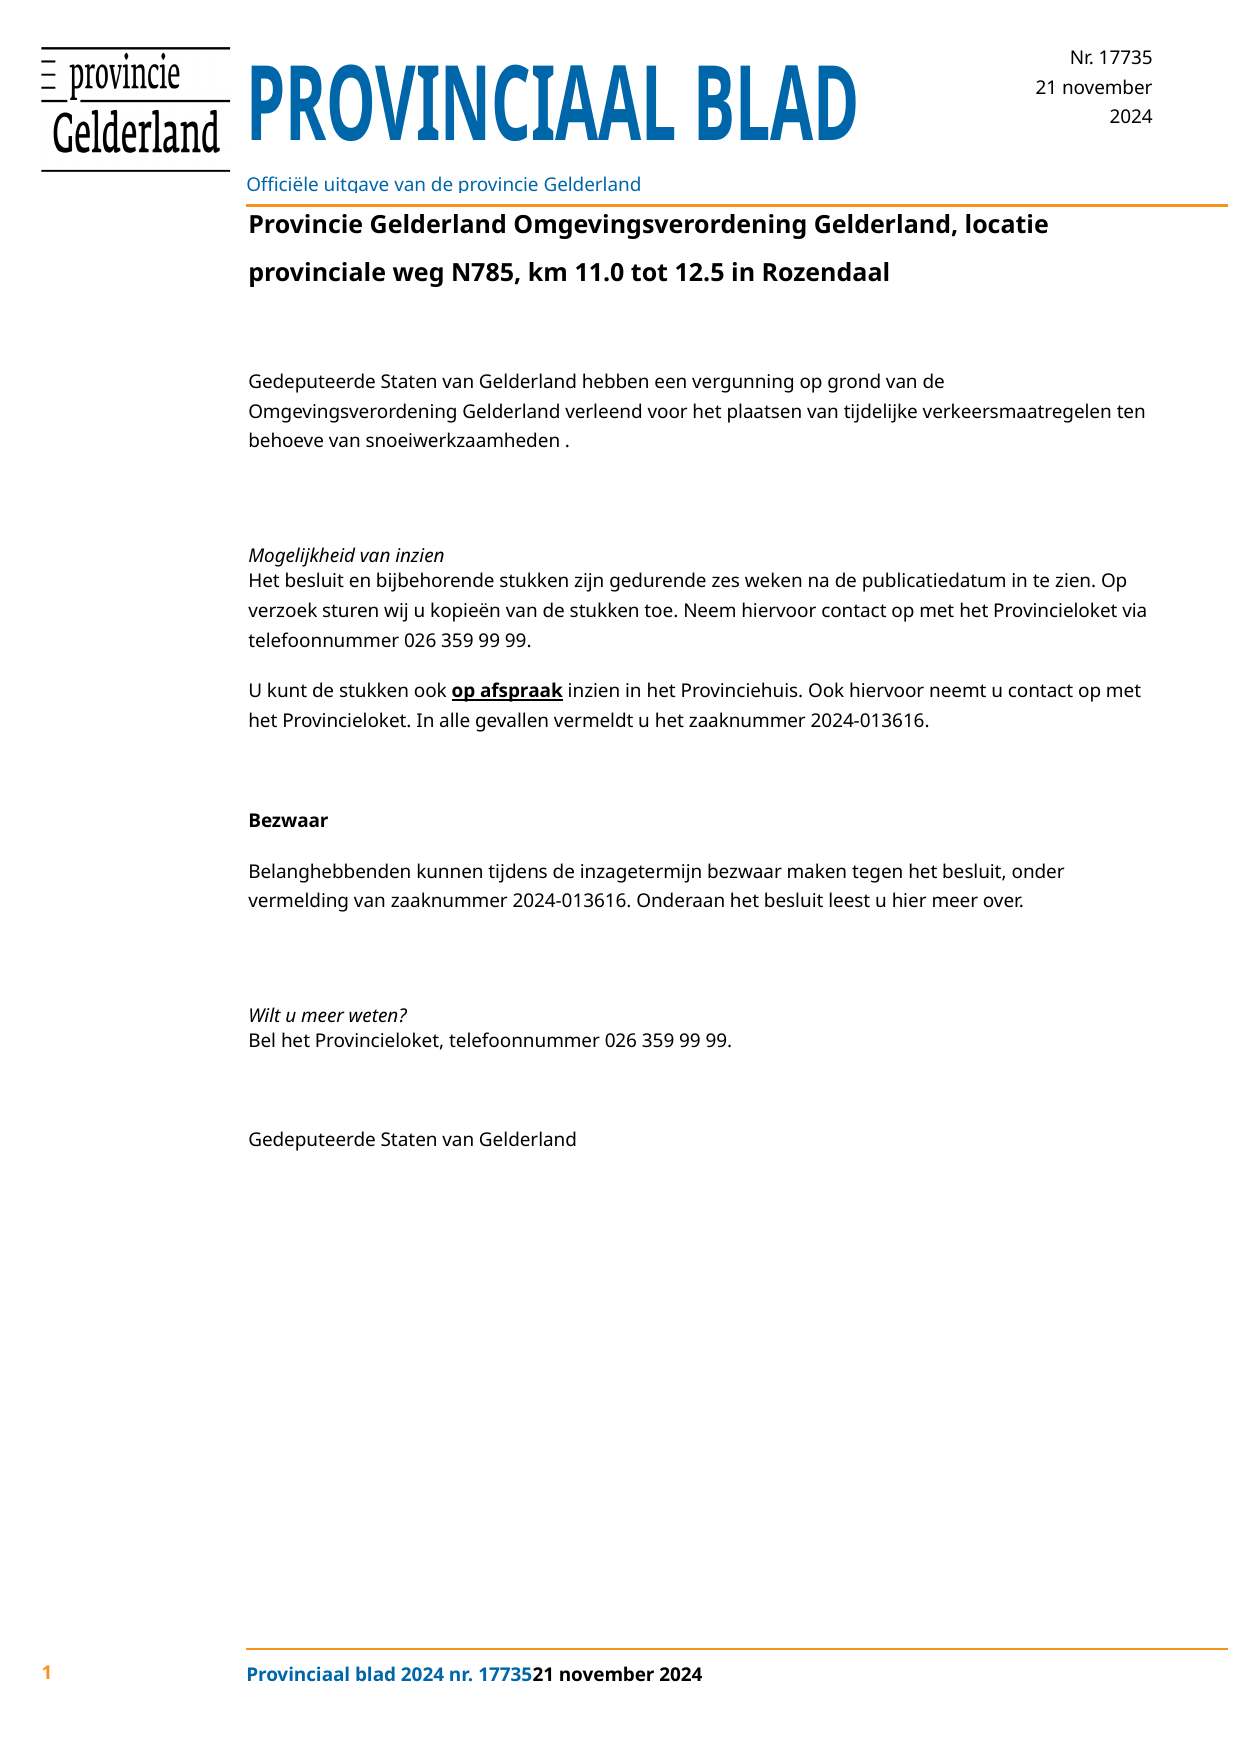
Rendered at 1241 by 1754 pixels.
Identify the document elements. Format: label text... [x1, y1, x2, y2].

text Bel het Provincieloket, telefoonnummer 026 359 99 99. [248, 1028, 1152, 1053]
text Mogelijkheid van inzien [248, 542, 1152, 568]
picture [41, 47, 231, 172]
text Provincie Gelderland Omgevingsverordening Gelderland, locatie provinciale weg N785, km 11.0 tot 12.5 in Rozendaal [248, 207, 1152, 288]
text Gedeputeerde Staten van Gelderland [248, 1126, 1152, 1152]
text Belanghebbenden kunnen tijdens de inzagetermijn bezwaar maken tegen het besluit, onder vermelding van zaaknummer 2024-013616. Onderaan het besluit leest u hier meer over. [248, 858, 1152, 913]
text U kunt de stukken ook op afspraak inzien in het Provinciehuis. Ook hiervoor neemt u contact op met het Provincieloket. In alle gevallen vermeldt u het zaaknummer 2024-013616. [248, 677, 1152, 732]
text Wilt u meer weten? [248, 1002, 1152, 1028]
text Het besluit en bijbehorende stukken zijn gedurende zes weken na de publicatiedatum in te zien. Op verzoek sturen wij u kopieën van de stukken toe. Neem hiervoor contact op met het Provincieloket via telefoonnummer 026 359 99 99. [248, 568, 1152, 652]
text Gedeputeerde Staten van Gelderland hebben een vergunning op grond van de Omgevingsverordening Gelderland verleend voor het plaatsen van tijdelijke verkeersmaatregelen ten behoeve van snoeiwerkzaamheden . [248, 368, 1152, 453]
text Bezwaar [248, 808, 1152, 833]
